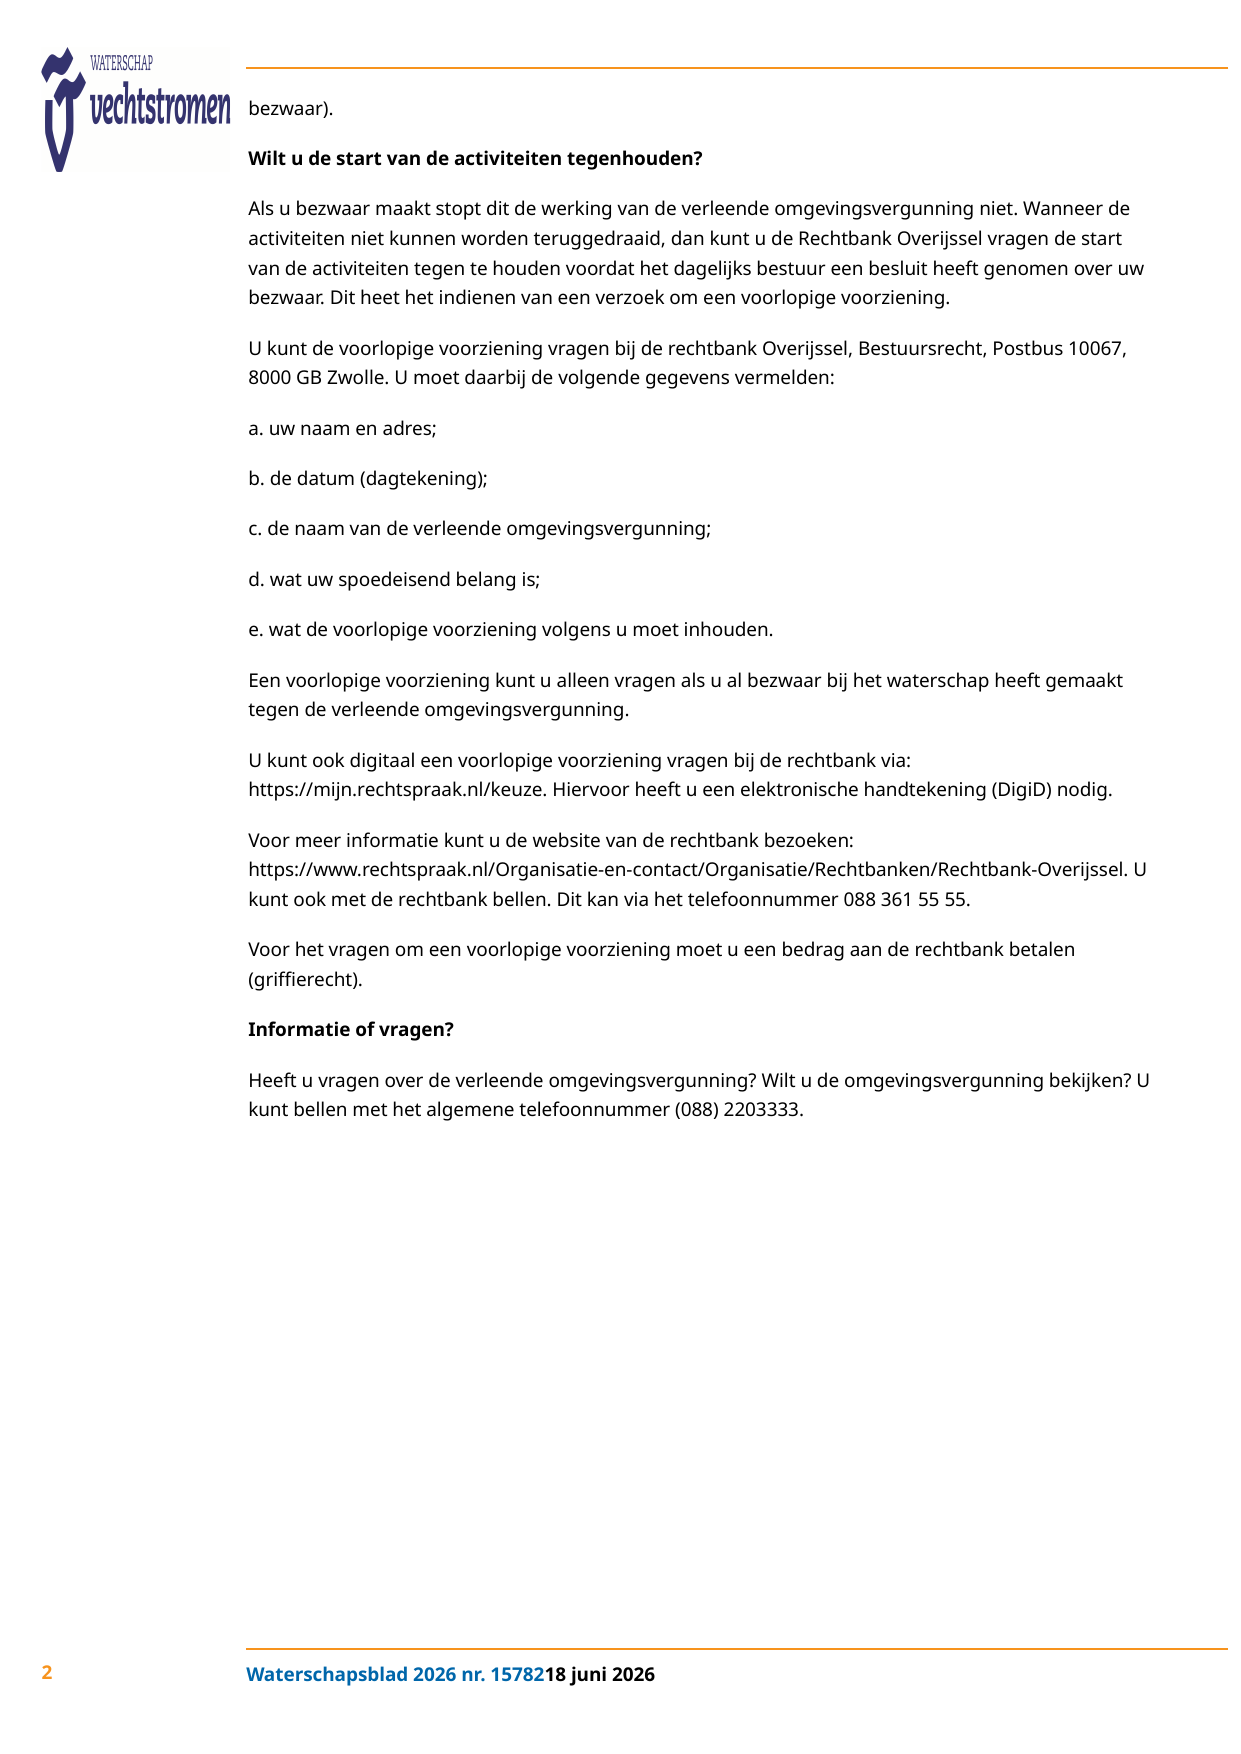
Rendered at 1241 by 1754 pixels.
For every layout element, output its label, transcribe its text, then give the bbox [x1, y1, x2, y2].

text Een voorlopige voorziening kunt u alleen vragen als u al bezwaar bij het waterschap heeft gemaakt tegen de verleende omgevingsvergunning. [248, 667, 1152, 722]
text Voor meer informatie kunt u de website van de rechtbank bezoeken: https://www.rechtspraak.nl/Organisatie-en-contact/Organisatie/Rechtbanken/Rechtbank-Overijssel. U kunt ook met de rechtbank bellen. Dit kan via het telefoonnummer 088 361 55 55. [248, 827, 1152, 912]
text U kunt ook digitaal een voorlopige voorziening vragen bij de rechtbank via: https://mijn.rechtspraak.nl/keuze. Hiervoor heeft u een elektronische handtekening (DigiD) nodig. [248, 747, 1152, 802]
text bezwaar). [248, 95, 1152, 121]
picture [41, 47, 231, 172]
text c. de naam van de verleende omgevingsvergunning; [248, 516, 1152, 541]
text Wilt u de start van de activiteiten tegenhouden? [248, 145, 1152, 171]
text a. uw naam en adres; [248, 415, 1152, 441]
text Als u bezwaar maakt stopt dit de werking van de verleende omgevingsvergunning niet. Wanneer de activiteiten niet kunnen worden teruggedraaid, dan kunt u de Rechtbank Overijssel vragen de start van de activiteiten tegen te houden voordat het dagelijks bestuur een besluit heeft genomen over uw bezwaar. Dit heet het indienen van een verzoek om een voorlopige voorziening. [248, 196, 1152, 310]
text b. de datum (dagtekening); [248, 465, 1152, 491]
text Heeft u vragen over de verleende omgevingsvergunning? Wilt u de omgevingsvergunning bekijken? U kunt bellen met het algemene telefoonnummer (088) 2203333. [248, 1067, 1152, 1122]
text e. wat de voorlopige voorziening volgens u moet inhouden. [248, 616, 1152, 642]
text d. wat uw spoedeisend belang is; [248, 566, 1152, 592]
text Informatie of vragen? [248, 1016, 1152, 1042]
text U kunt de voorlopige voorziening vragen bij de rechtbank Overijssel, Bestuursrecht, Postbus 10067, 8000 GB Zwolle. U moet daarbij de volgende gegevens vermelden: [248, 335, 1152, 390]
text Voor het vragen om een voorlopige voorziening moet u een bedrag aan de rechtbank betalen (griffierecht). [248, 936, 1152, 992]
